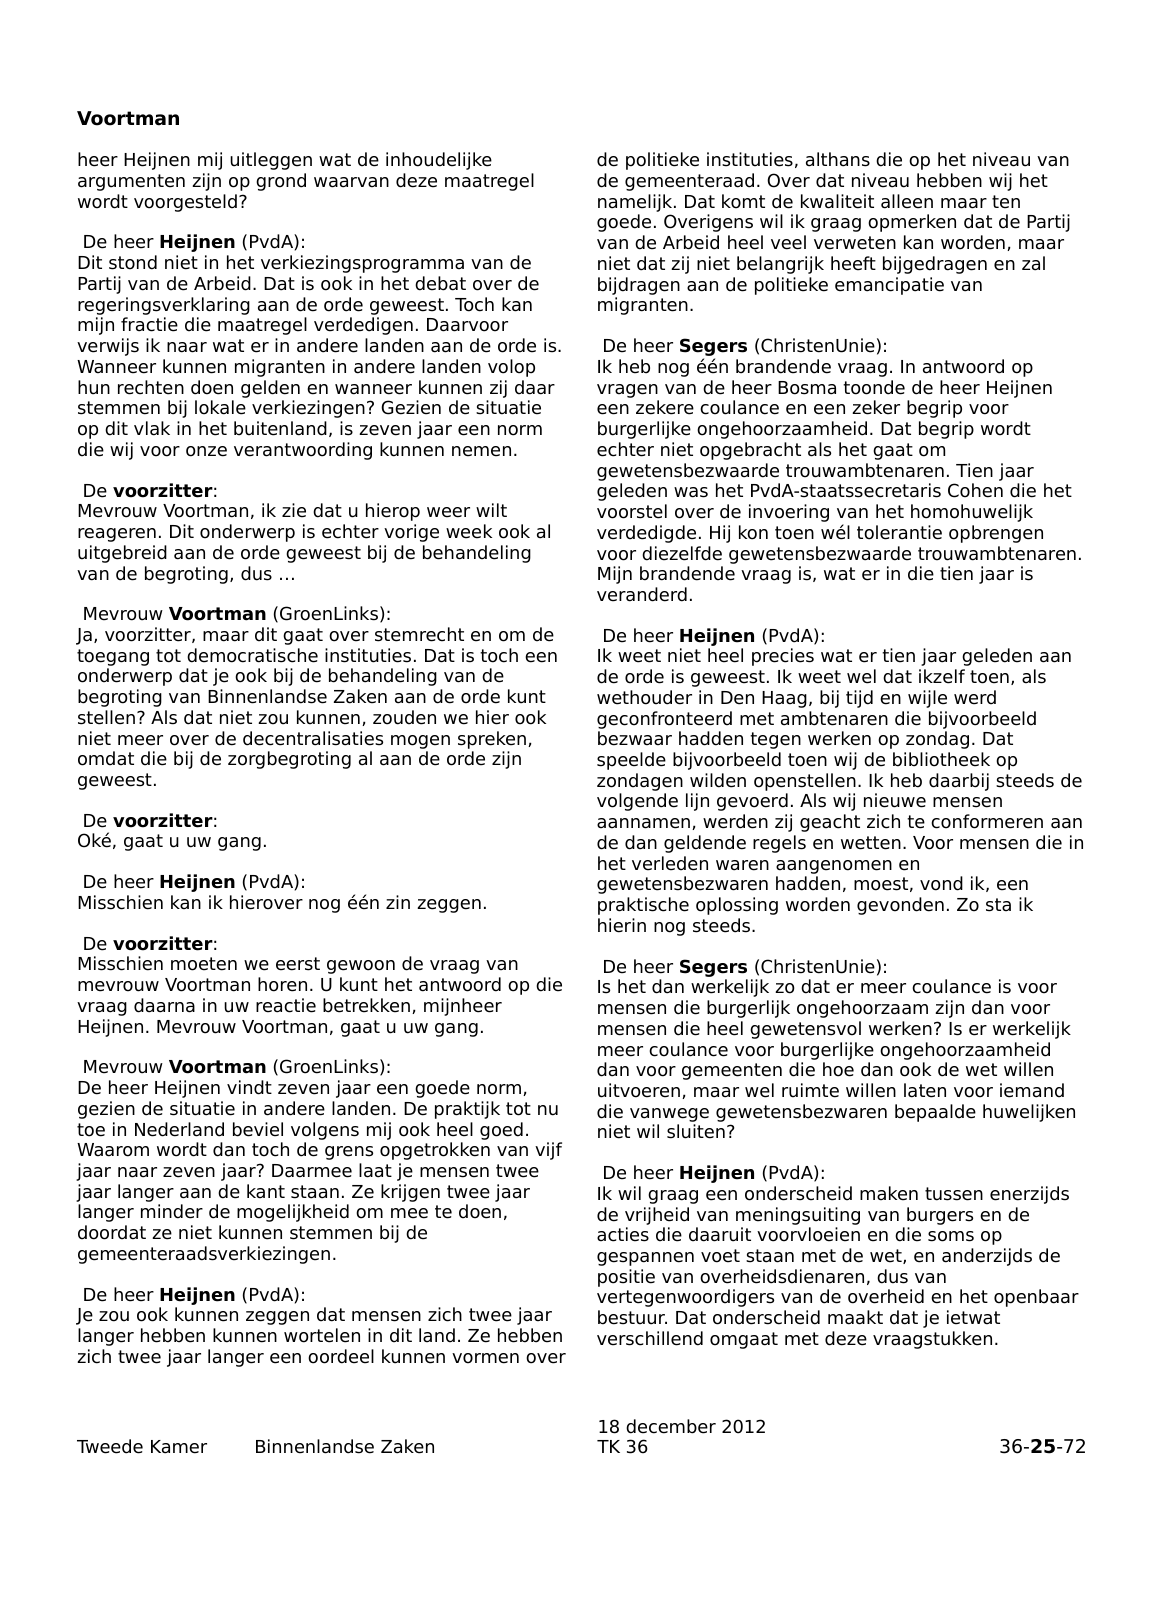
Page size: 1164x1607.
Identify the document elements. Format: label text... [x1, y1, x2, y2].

text De heer Heijnen vindt zeven jaar een goede norm, gezien de situatie in andere landen. De praktijk tot nu toe in Nederland beviel volgens mij ook heel goed. Waarom wordt dan toch de grens opgetrokken van vijf jaar naar zeven jaar? Daarmee laat je mensen twee jaar langer aan de kant staan. Ze krijgen twee jaar langer minder de mogelijkheid om mee te doen, doordat ze niet kunnen stemmen bij de gemeenteraadsverkiezingen. [77, 1078, 567, 1264]
text Ja, voorzitter, maar dit gaat over stemrecht en om de toegang tot democratische instituties. Dat is toch een onderwerp dat je ook bij de behandeling van de begroting van Binnenlandse Zaken aan de orde kunt stellen? Als dat niet zou kunnen, zouden we hier ook niet meer over de decentralisaties mogen spreken, omdat die bij de zorgbegroting al aan de orde zijn geweest. [77, 625, 567, 791]
text Je zou ook kunnen zeggen dat mensen zich twee jaar langer hebben kunnen wortelen in dit land. Ze hebben zich twee jaar langer een oordeel kunnen vormen over [77, 1305, 567, 1367]
text Ik weet niet heel precies wat er tien jaar geleden aan de orde is geweest. Ik weet wel dat ikzelf toen, als wethouder in Den Haag, bij tijd en wijle werd geconfronteerd met ambtenaren die bijvoorbeeld bezwaar hadden tegen werken op zondag. Dat speelde bijvoorbeeld toen wij de bibliotheek op zondagen wilden openstellen. Ik heb daarbij steeds de volgende lijn gevoerd. Als wij nieuwe mensen aannamen, werden zij geacht zich te conformeren aan de dan geldende regels en wetten. Voor mensen die in het verleden waren aangenomen en gewetensbezwaren hadden, moest, vond ik, een praktische oplossing worden gevonden. Zo sta ik hierin nog steeds. [596, 646, 1087, 936]
text De heer Heijnen (PvdA): [596, 1163, 1087, 1184]
text Ik heb nog één brandende vraag. In antwoord op vragen van de heer Bosma toonde de heer Heijnen een zekere coulance en een zeker begrip voor burgerlijke ongehoorzaamheid. Dat begrip wordt echter niet opgebracht als het gaat om gewetensbezwaarde trouwambtenaren. Tien jaar geleden was het PvdA-staatssecretaris Cohen die het voorstel over de invoering van het homohuwelijk verdedigde. Hij kon toen wél tolerantie opbrengen voor diezelfde gewetensbezwaarde trouwambtenaren. Mijn brandende vraag is, wat er in die tien jaar is veranderd. [596, 357, 1087, 606]
text De heer Heijnen (PvdA): [596, 626, 1087, 646]
text Is het dan werkelijk zo dat er meer coulance is voor mensen die burgerlijk ongehoorzaam zijn dan voor mensen die heel gewetensvol werken? Is er werkelijk meer coulance voor burgerlijke ongehoorzaamheid dan voor gemeenten die hoe dan ook de wet willen uitvoeren, maar wel ruimte willen laten voor iemand die vanwege gewetensbezwaren bepaalde huwelijken niet wil sluiten? [596, 977, 1087, 1143]
text Mevrouw Voortman, ik zie dat u hierop weer wilt reageren. Dit onderwerp is echter vorige week ook al uitgebreid aan de orde geweest bij de behandeling van de begroting, dus … [77, 501, 567, 584]
text De voorzitter: [77, 480, 567, 501]
text Mevrouw Voortman (GroenLinks): [77, 604, 567, 625]
text De voorzitter: [77, 811, 567, 831]
text Dit stond niet in het verkiezingsprogramma van de Partij van de Arbeid. Dat is ook in het debat over de regeringsverklaring aan de orde geweest. Toch kan mijn fractie die maatregel verdedigen. Daarvoor verwijs ik naar wat er in andere landen aan de orde is. Wanneer kunnen migranten in andere landen volop hun rechten doen gelden en wanneer kunnen zij daar stemmen bij lokale verkiezingen? Gezien de situatie op dit vlak in het buitenland, is zeven jaar een norm die wij voor onze verantwoording kunnen nemen. [77, 253, 567, 460]
text Misschien moeten we eerst gewoon de vraag van mevrouw Voortman horen. U kunt het antwoord op die vraag daarna in uw reactie betrekken, mijnheer Heijnen. Mevrouw Voortman, gaat u uw gang. [77, 954, 567, 1037]
text heer Heijnen mij uitleggen wat de inhoudelijke argumenten zijn op grond waarvan deze maatregel wordt voorgesteld? [77, 150, 567, 212]
text Mevrouw Voortman (GroenLinks): [77, 1057, 567, 1078]
text Misschien kan ik hierover nog één zin zeggen. [77, 893, 567, 913]
text De heer Segers (ChristenUnie): [596, 956, 1087, 977]
text De heer Heijnen (PvdA): [77, 872, 567, 893]
text Oké, gaat u uw gang. [77, 831, 567, 852]
text De voorzitter: [77, 933, 567, 954]
text De heer Heijnen (PvdA): [77, 232, 567, 253]
text De heer Heijnen (PvdA): [77, 1284, 567, 1305]
text De heer Segers (ChristenUnie): [596, 336, 1087, 357]
text de politieke instituties, althans die op het niveau van de gemeenteraad. Over dat niveau hebben wij het namelijk. Dat komt de kwaliteit alleen maar ten goede. Overigens wil ik graag opmerken dat de Partij van de Arbeid heel veel verweten kan worden, maar niet dat zij niet belangrijk heeft bijgedragen en zal bijdragen aan de politieke emancipatie van migranten. [596, 150, 1087, 316]
text Ik wil graag een onderscheid maken tussen enerzijds de vrijheid van meningsuiting van burgers en de acties die daaruit voorvloeien en die soms op gespannen voet staan met de wet, en anderzijds de positie van overheidsdienaren, dus van vertegenwoordigers van de overheid en het openbaar bestuur. Dat onderscheid maakt dat je ietwat verschillend omgaat met deze vraagstukken. [596, 1184, 1087, 1349]
